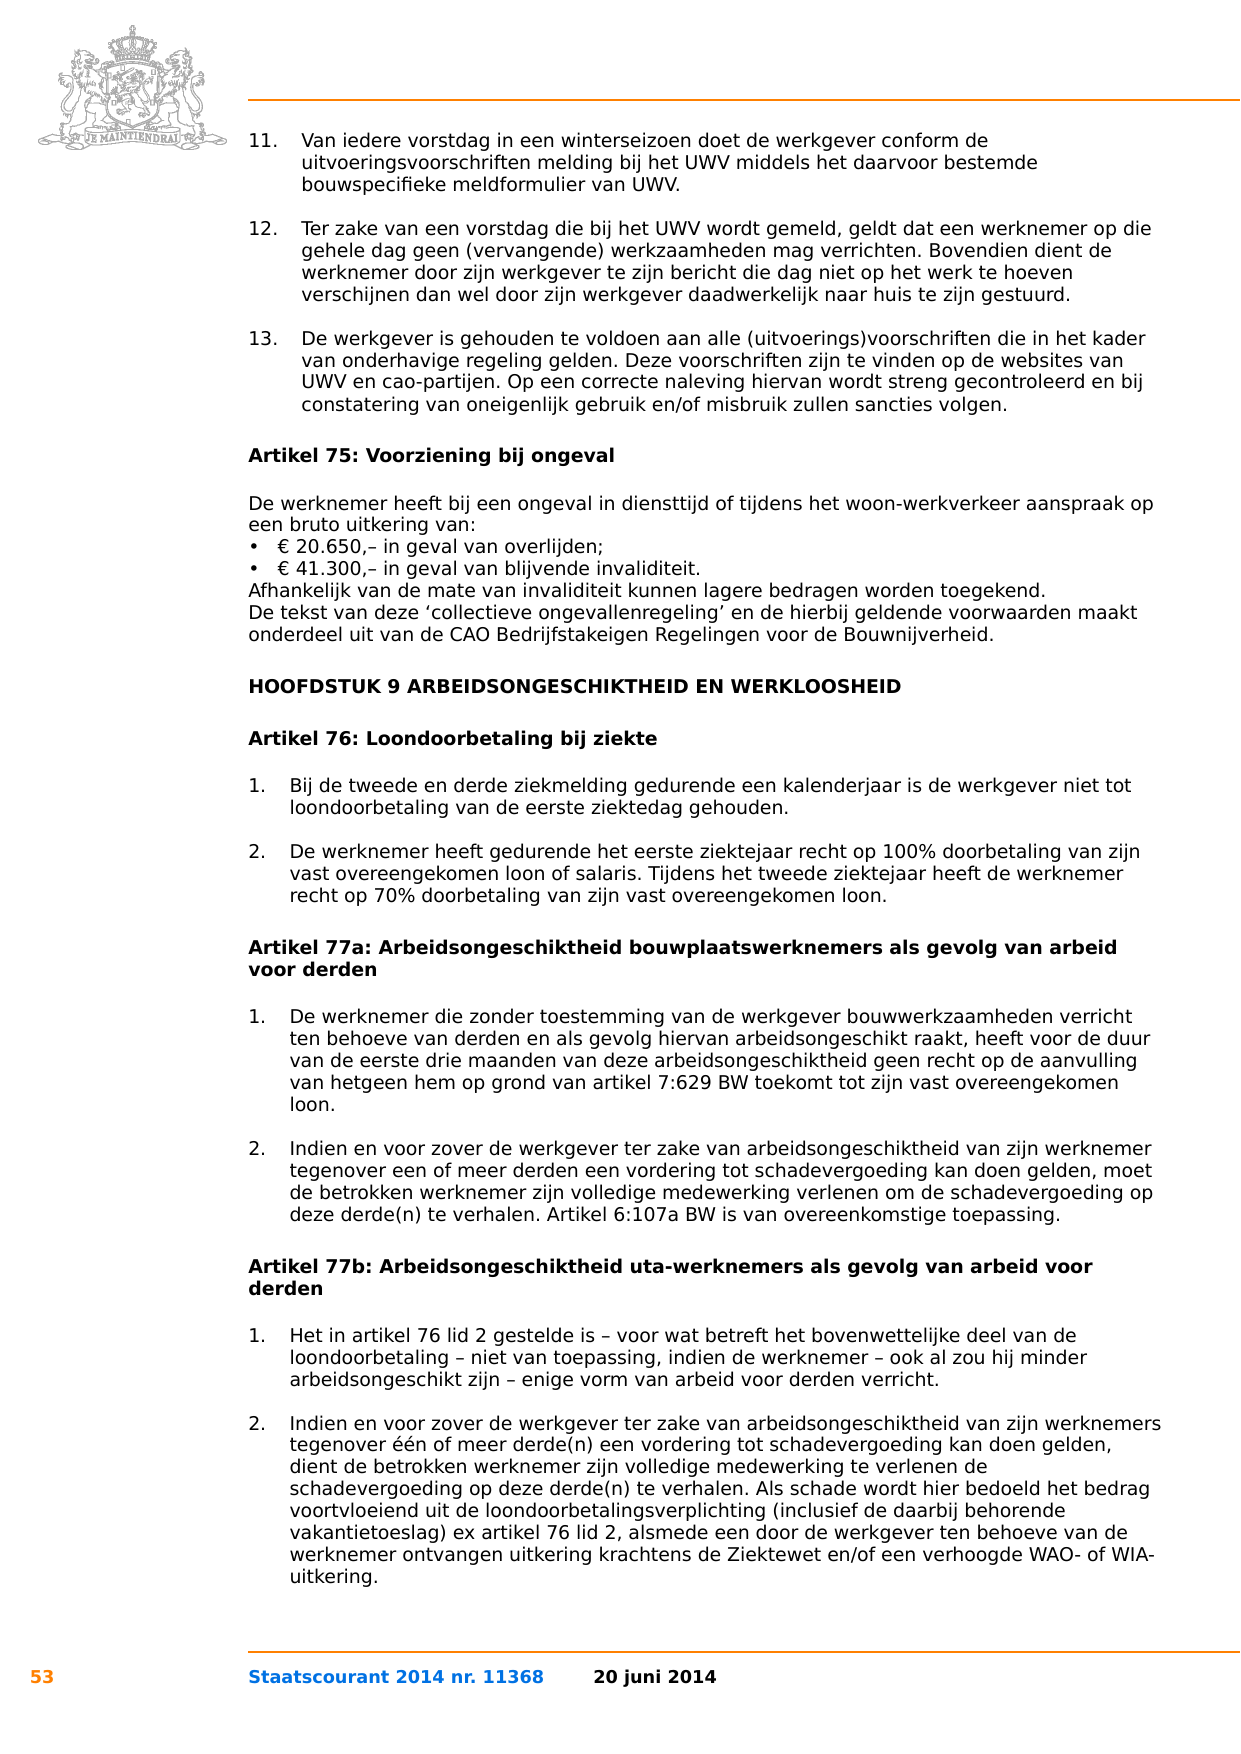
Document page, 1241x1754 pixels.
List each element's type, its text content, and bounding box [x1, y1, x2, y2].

text 1. Bij de tweede en derde ziekmelding gedurende een kalenderjaar is de werkgever niet tot loondoorbetaling van de eerste ziektedag gehouden. [248, 775, 1163, 819]
text 1. De werknemer die zonder toestemming van de werkgever bouwwerkzaamheden verricht ten behoeve van derden en als gevolg hiervan arbeidsongeschikt raakt, heeft voor de duur van de eerste drie maanden van deze arbeidsongeschiktheid geen recht op de aanvulling van hetgeen hem op grond van artikel 7:629 BW toekomt tot zijn vast overeengekomen loon. [248, 1006, 1163, 1116]
text De werknemer heeft bij een ongeval in diensttijd of tijdens het woon-werkverkeer aanspraak op een bruto uitkering van: [248, 492, 1163, 536]
subtitle Artikel 77a: Arbeidsongeschiktheid bouwplaatswerknemers als gevolg van arbeid voor derden [248, 937, 1163, 981]
text • € 20.650,– in geval van overlijden; [248, 536, 1163, 558]
text Afhankelijk van de mate van invaliditeit kunnen lagere bedragen worden toegekend. [248, 580, 1163, 602]
text 12. Ter zake van een vorstdag die bij het UWV wordt gemeld, geldt dat een werknemer op die gehele dag geen (vervangende) werkzaamheden mag verrichten. Bovendien dient de werknemer door zijn werkgever te zijn bericht die dag niet op het werk te hoeven verschijnen dan wel door zijn werkgever daadwerkelijk naar huis te zijn gestuurd. [248, 218, 1163, 306]
text De tekst van deze ‘collectieve ongevallenregeling’ en de hierbij geldende voorwaarden maakt onderdeel uit van de CAO Bedrijfstakeigen Regelingen voor de Bouwnijverheid. [248, 602, 1163, 646]
subtitle Artikel 76: Loondoorbetaling bij ziekte [248, 728, 1163, 750]
text 2. De werknemer heeft gedurende het eerste ziektejaar recht op 100% doorbetaling van zijn vast overeengekomen loon of salaris. Tijdens het tweede ziektejaar heeft de werknemer recht op 70% doorbetaling van zijn vast overeengekomen loon. [248, 841, 1163, 907]
text 1. Het in artikel 76 lid 2 gestelde is – voor wat betreft het bovenwettelijke deel van de loondoorbetaling – niet van toepassing, indien de werknemer – ook al zou hij minder arbeidsongeschikt zijn – enige vorm van arbeid voor derden verricht. [248, 1324, 1163, 1391]
subtitle HOOFDSTUK 9 ARBEIDSONGESCHIKTHEID EN WERKLOOSHEID [248, 676, 1163, 698]
subtitle Artikel 77b: Arbeidsongeschiktheid uta-werknemers als gevolg van arbeid voor derden [248, 1256, 1163, 1299]
picture [38, 25, 227, 150]
text • € 41.300,– in geval van blijvende invaliditeit. [248, 558, 1163, 580]
text 2. Indien en voor zover de werkgever ter zake van arbeidsongeschiktheid van zijn werknemer tegenover een of meer derden een vordering tot schadevergoeding kan doen gelden, moet de betrokken werknemer zijn volledige medewerking verlenen om de schadevergoeding op deze derde(n) te verhalen. Artikel 6:107a BW is van overeenkomstige toepassing. [248, 1138, 1163, 1226]
text 11. Van iedere vorstdag in een winterseizoen doet de werkgever conform de uitvoeringsvoorschriften melding bij het UWV middels het daarvoor bestemde bouwspecifieke meldformulier van UWV. [248, 130, 1163, 196]
text 2. Indien en voor zover de werkgever ter zake van arbeidsongeschiktheid van zijn werknemers tegenover één of meer derde(n) een vordering tot schadevergoeding kan doen gelden, dient de betrokken werknemer zijn volledige medewerking te verlenen de schadevergoeding op deze derde(n) te verhalen. Als schade wordt hier bedoeld het bedrag voortvloeiend uit de loondoorbetalingsverplichting (inclusief de daarbij behorende vakantietoeslag) ex artikel 76 lid 2, alsmede een door de werkgever ten behoeve van de werknemer ontvangen uitkering krachtens de Ziektewet en/of een verhoogde WAO- of WIA-uitkering. [248, 1412, 1163, 1588]
text 13. De werkgever is gehouden te voldoen aan alle (uitvoerings)voorschriften die in het kader van onderhavige regeling gelden. Deze voorschriften zijn te vinden op de websites van UWV en cao-partijen. Op een correcte naleving hiervan wordt streng gecontroleerd en bij constatering van oneigenlijk gebruik en/of misbruik zullen sancties volgen. [248, 327, 1163, 415]
subtitle Artikel 75: Voorziening bij ongeval [248, 445, 1163, 467]
